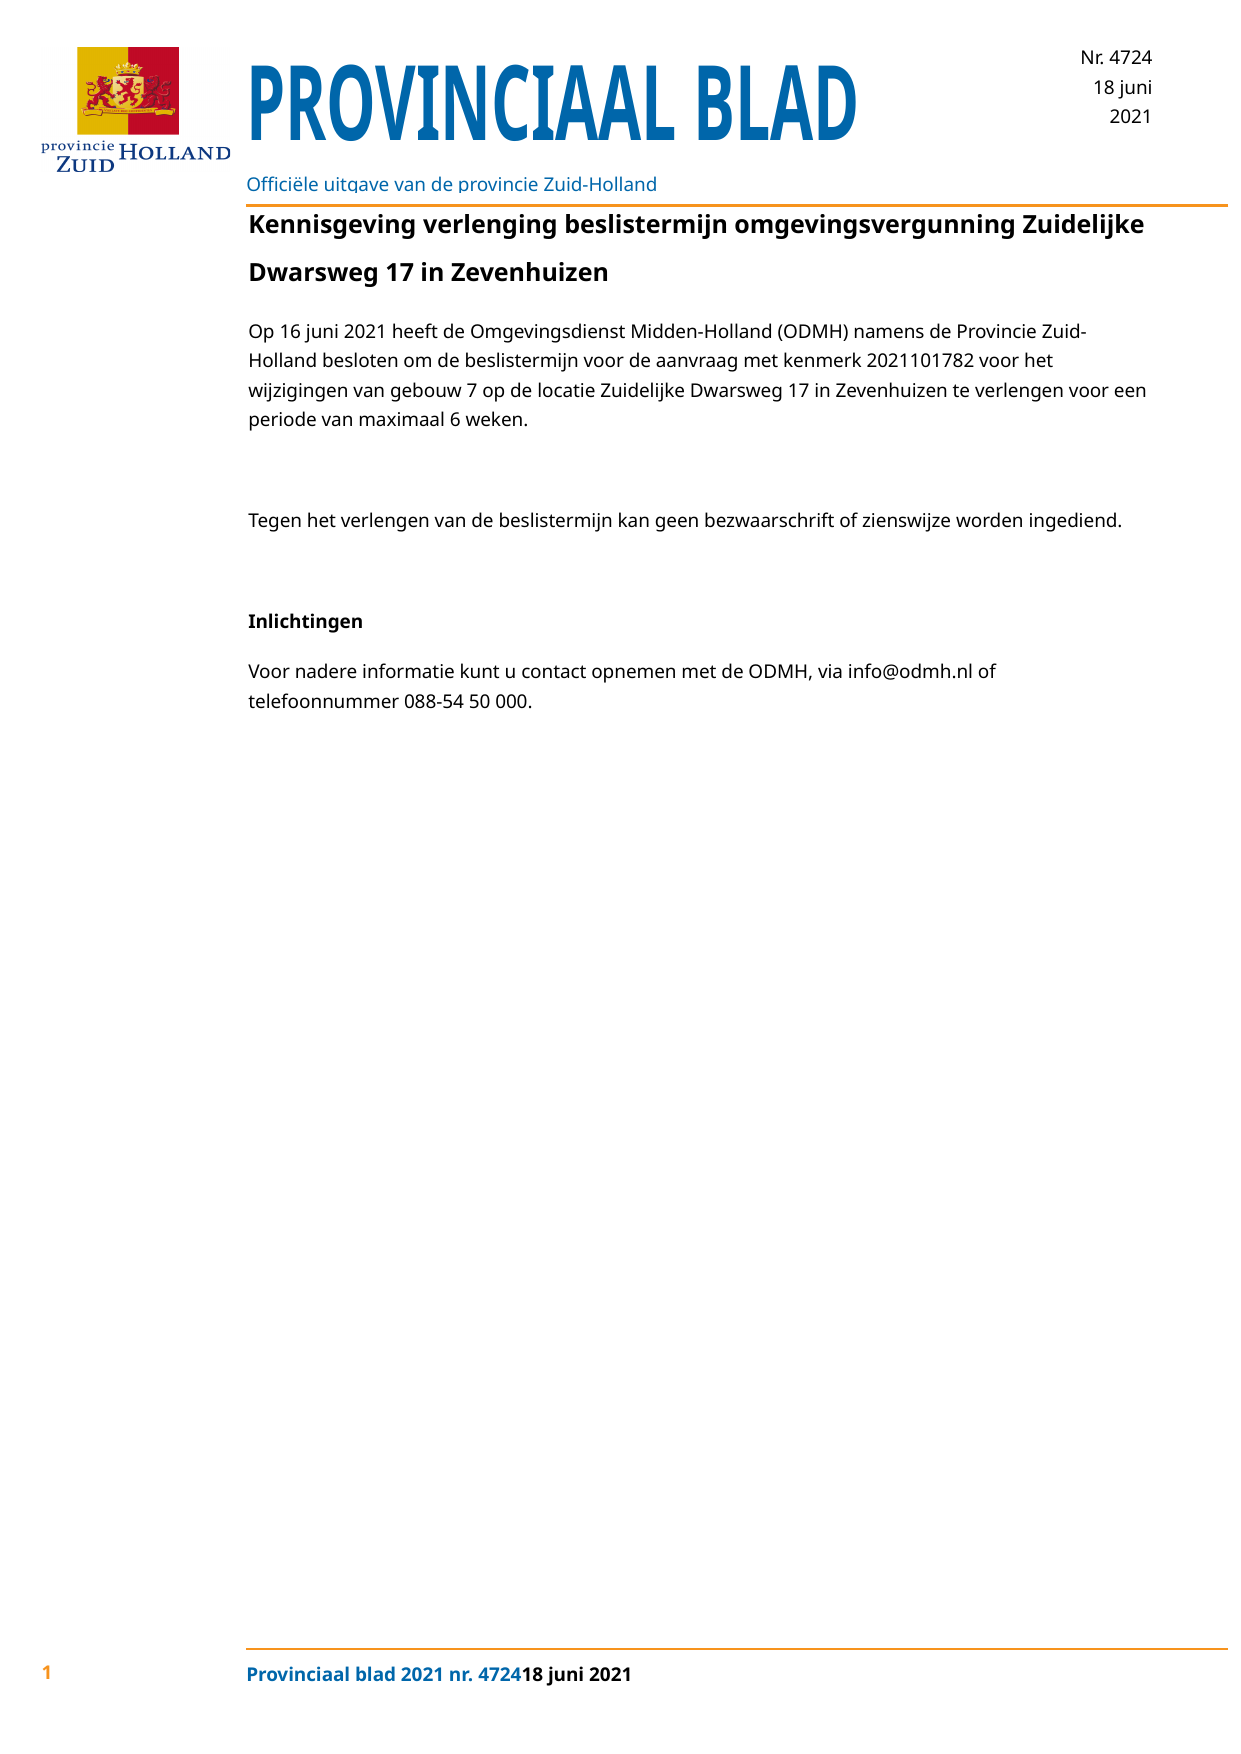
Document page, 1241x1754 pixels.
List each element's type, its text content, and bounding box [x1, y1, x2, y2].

text Op 16 juni 2021 heeft de Omgevingsdienst Midden-Holland (ODMH) namens de Provincie Zuid-Holland besloten om de beslistermijn voor de aanvraag met kenmerk 2021101782 voor het wijzigingen van gebouw 7 op de locatie Zuidelijke Dwarsweg 17 in Zevenhuizen te verlengen voor een periode van maximaal 6 weken. [248, 318, 1152, 432]
text Voor nadere informatie kunt u contact opnemen met de ODMH, via info@odmh.nl of telefoonnummer 088-54 50 000. [248, 659, 1152, 714]
text Tegen het verlengen van de beslistermijn kan geen bezwaarschrift of zienswijze worden ingediend. [248, 507, 1152, 533]
text Inlichtingen [248, 608, 1152, 634]
picture [41, 47, 231, 172]
text Kennisgeving verlenging beslistermijn omgevingsvergunning Zuidelijke Dwarsweg 17 in Zevenhuizen [248, 207, 1152, 288]
